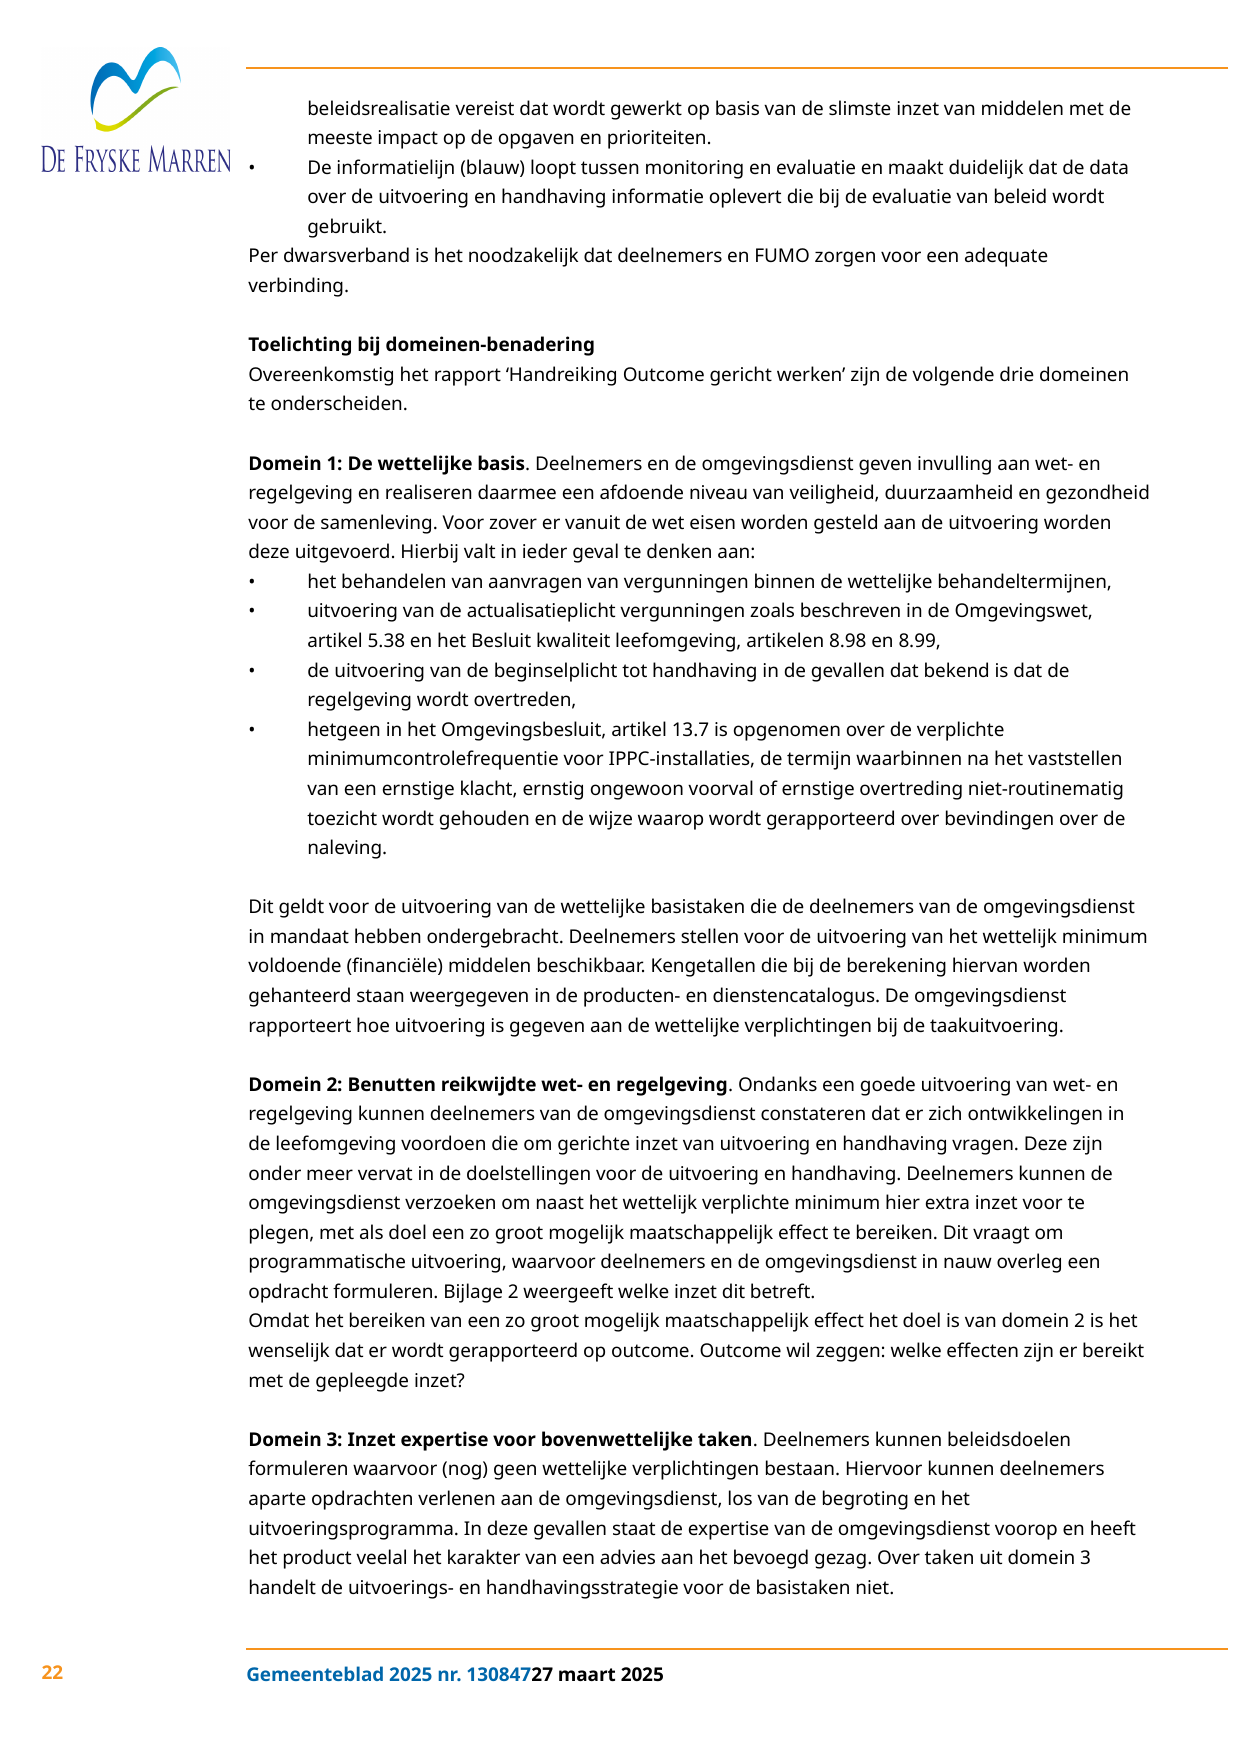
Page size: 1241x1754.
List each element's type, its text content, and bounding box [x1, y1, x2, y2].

text Overeenkomstig het rapport ‘Handreiking Outcome gericht werken’ zijn de volgende drie domeinen te onderscheiden. [248, 361, 1152, 416]
text Per dwarsverband is het noodzakelijk dat deelnemers en FUMO zorgen voor een adequate verbinding. [248, 243, 1152, 298]
text Domein 3: Inzet expertise voor bovenwettelijke taken. Deelnemers kunnen beleidsdoelen formuleren waarvoor (nog) geen wettelijke verplichtingen bestaan. Hiervoor kunnen deelnemers aparte opdrachten verlenen aan de omgevingsdienst, los van de begroting en het uitvoeringsprogramma. In deze gevallen staat de expertise van de omgevingsdienst voorop en heeft het product veelal het karakter van een advies aan het bevoegd gezag. Over taken uit domein 3 handelt de uitvoerings- en handhavingsstrategie voor de basistaken niet. [248, 1426, 1152, 1600]
text Toelichting bij domeinen-benadering [248, 331, 1152, 357]
list De informatielijn (blauw) loopt tussen monitoring en evaluatie en maakt duidelijk dat de data over de uitvoering en handhaving informatie oplevert die bij de evaluatie van beleid wordt gebruikt. [248, 154, 1152, 239]
picture [41, 47, 231, 172]
list hetgeen in het Omgevingsbesluit, artikel 13.7 is opgenomen over de verplichte minimumcontrolefrequentie voor IPPC-installaties, de termijn waarbinnen na het vaststellen van een ernstige klacht, ernstig ongewoon voorval of ernstige overtreding niet-routinematig toezicht wordt gehouden en de wijze waarop wordt gerapporteerd over bevindingen over de naleving. [248, 716, 1152, 860]
text Domein 2: Benutten reikwijdte wet- en regelgeving. Ondanks een goede uitvoering van wet- en regelgeving kunnen deelnemers van de omgevingsdienst constateren dat er zich ontwikkelingen in de leefomgeving voordoen die om gerichte inzet van uitvoering en handhaving vragen. Deze zijn onder meer vervat in de doelstellingen voor de uitvoering en handhaving. Deelnemers kunnen de omgevingsdienst verzoeken om naast het wettelijk verplichte minimum hier extra inzet voor te plegen, met als doel een zo groot mogelijk maatschappelijk effect te bereiken. Dit vraagt om programmatische uitvoering, waarvoor deelnemers en de omgevingsdienst in nauw overleg een opdracht formuleren. Bijlage 2 weergeeft welke inzet dit betreft. [248, 1071, 1152, 1304]
list het behandelen van aanvragen van vergunningen binnen de wettelijke behandeltermijnen, [248, 568, 1152, 594]
text Dit geldt voor de uitvoering van de wettelijke basistaken die de deelnemers van de omgevingsdienst in mandaat hebben ondergebracht. Deelnemers stellen voor de uitvoering van het wettelijk minimum voldoende (financiële) middelen beschikbaar. Kengetallen die bij de berekening hiervan worden gehanteerd staan weergegeven in de producten- en dienstencatalogus. De omgevingsdienst rapporteert hoe uitvoering is gegeven aan de wettelijke verplichtingen bij de taakuitvoering. [248, 893, 1152, 1038]
list de uitvoering van de beginselplicht tot handhaving in de gevallen dat bekend is dat de regelgeving wordt overtreden, [248, 657, 1152, 712]
list uitvoering van de actualisatieplicht vergunningen zoals beschreven in de Omgevingswet, artikel 5.38 en het Besluit kwaliteit leefomgeving, artikelen 8.98 en 8.99, [248, 598, 1152, 653]
text Omdat het bereiken van een zo groot mogelijk maatschappelijk effect het doel is van domein 2 is het wenselijk dat er wordt gerapporteerd op outcome. Outcome wil zeggen: welke effecten zijn er bereikt met de gepleegde inzet? [248, 1308, 1152, 1393]
list beleidsrealisatie vereist dat wordt gewerkt op basis van de slimste inzet van middelen met de meeste impact op de opgaven en prioriteiten. [248, 95, 1152, 150]
text Domein 1: De wettelijke basis. Deelnemers en de omgevingsdienst geven invulling aan wet- en regelgeving en realiseren daarmee een afdoende niveau van veiligheid, duurzaamheid en gezondheid voor de samenleving. Voor zover er vanuit de wet eisen worden gesteld aan de uitvoering worden deze uitgevoerd. Hierbij valt in ieder geval te denken aan: [248, 450, 1152, 564]
